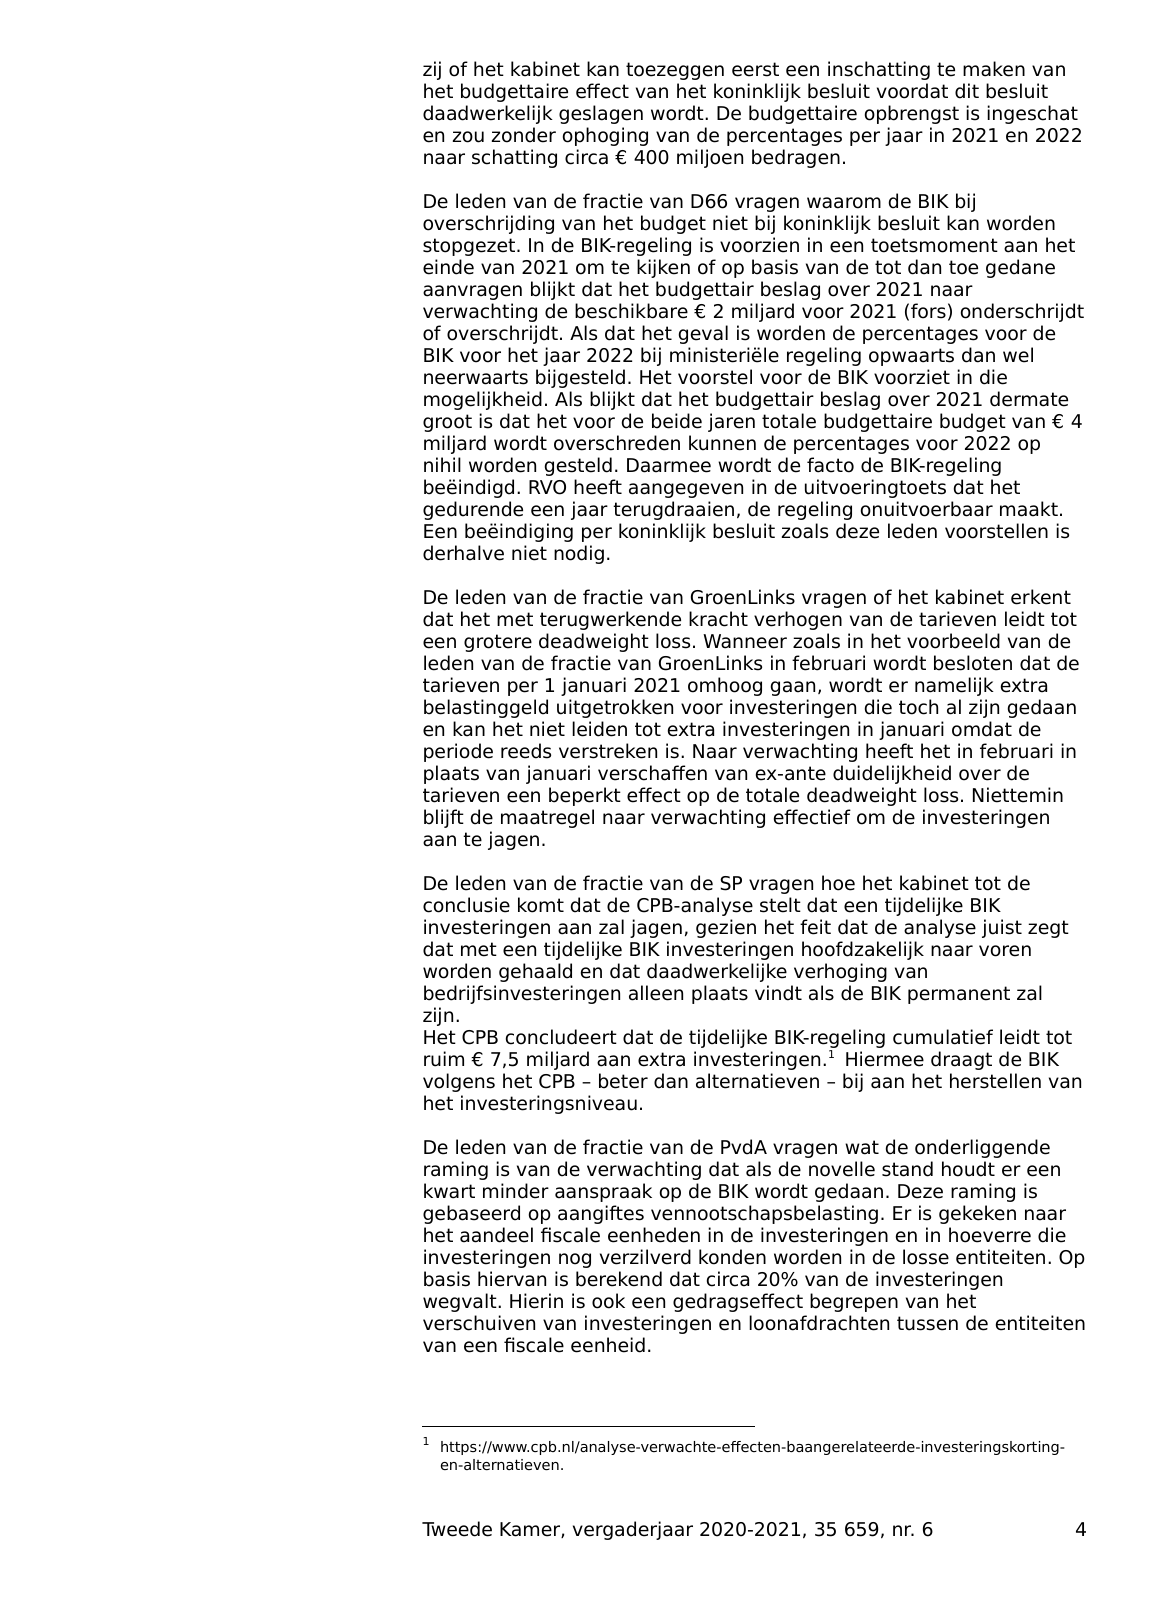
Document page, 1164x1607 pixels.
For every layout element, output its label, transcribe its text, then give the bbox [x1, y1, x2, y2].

text De leden van de fractie van de SP vragen hoe het kabinet tot de conclusie komt dat de CPB-analyse stelt dat een tijdelijke BIK investeringen aan zal jagen, gezien het feit dat de analyse juist zegt dat met een tijdelijke BIK investeringen hoofdzakelijk naar voren worden gehaald en dat daadwerkelijke verhoging van bedrijfsinvesteringen alleen plaats vindt als de BIK permanent zal zijn. [422, 873, 1087, 1027]
text De leden van de fractie van de PvdA vragen wat de onderliggende raming is van de verwachting dat als de novelle stand houdt er een kwart minder aanspraak op de BIK wordt gedaan. Deze raming is gebaseerd op aangiftes vennootschapsbelasting. Er is gekeken naar het aandeel fiscale eenheden in de investeringen en in hoeverre die investeringen nog verzilverd konden worden in de losse entiteiten. Op basis hiervan is berekend dat circa 20% van de investeringen wegvalt. Hierin is ook een gedragseffect begrepen van het verschuiven van investeringen en loonafdrachten tussen de entiteiten van een fiscale eenheid. [422, 1137, 1087, 1357]
text https://www.cpb.nl/analyse-verwachte-effecten-baangerelateerde-investeringskorting-en-alternatieven. [422, 1435, 1087, 1474]
text Het CPB concludeert dat de tijdelijke BIK-regeling cumulatief leidt tot ruim € 7,5 miljard aan extra investeringen. Hiermee draagt de BIK volgens het CPB – beter dan alternatieven – bij aan het herstellen van het investeringsniveau. [422, 1027, 1087, 1115]
text De leden van de fractie van D66 vragen waarom de BIK bij overschrijding van het budget niet bij koninklijk besluit kan worden stopgezet. In de BIK-regeling is voorzien in een toetsmoment aan het einde van 2021 om te kijken of op basis van de tot dan toe gedane aanvragen blijkt dat het budgettair beslag over 2021 naar verwachting de beschikbare € 2 miljard voor 2021 (fors) onderschrijdt of overschrijdt. Als dat het geval is worden de percentages voor de BIK voor het jaar 2022 bij ministeriële regeling opwaarts dan wel neerwaarts bijgesteld. Het voorstel voor de BIK voorziet in die mogelijkheid. Als blijkt dat het budgettair beslag over 2021 dermate groot is dat het voor de beide jaren totale budgettaire budget van € 4 miljard wordt overschreden kunnen de percentages voor 2022 op nihil worden gesteld. Daarmee wordt de facto de BIK-regeling beëindigd. RVO heeft aangegeven in de uitvoeringtoets dat het gedurende een jaar terugdraaien, de regeling onuitvoerbaar maakt. Een beëindiging per koninklijk besluit zoals deze leden voorstellen is derhalve niet nodig. [422, 191, 1087, 565]
text De leden van de fractie van GroenLinks vragen of het kabinet erkent dat het met terugwerkende kracht verhogen van de tarieven leidt tot een grotere deadweight loss. Wanneer zoals in het voorbeeld van de leden van de fractie van GroenLinks in februari wordt besloten dat de tarieven per 1 januari 2021 omhoog gaan, wordt er namelijk extra belastinggeld uitgetrokken voor investeringen die toch al zijn gedaan en kan het niet leiden tot extra investeringen in januari omdat de periode reeds verstreken is. Naar verwachting heeft het in februari in plaats van januari verschaffen van ex-ante duidelijkheid over de tarieven een beperkt effect op de totale deadweight loss. Niettemin blijft de maatregel naar verwachting effectief om de investeringen aan te jagen. [422, 587, 1087, 851]
text zij of het kabinet kan toezeggen eerst een inschatting te maken van het budgettaire effect van het koninklijk besluit voordat dit besluit daadwerkelijk geslagen wordt. De budgettaire opbrengst is ingeschat en zou zonder ophoging van de percentages per jaar in 2021 en 2022 naar schatting circa € 400 miljoen bedragen. [422, 59, 1087, 169]
